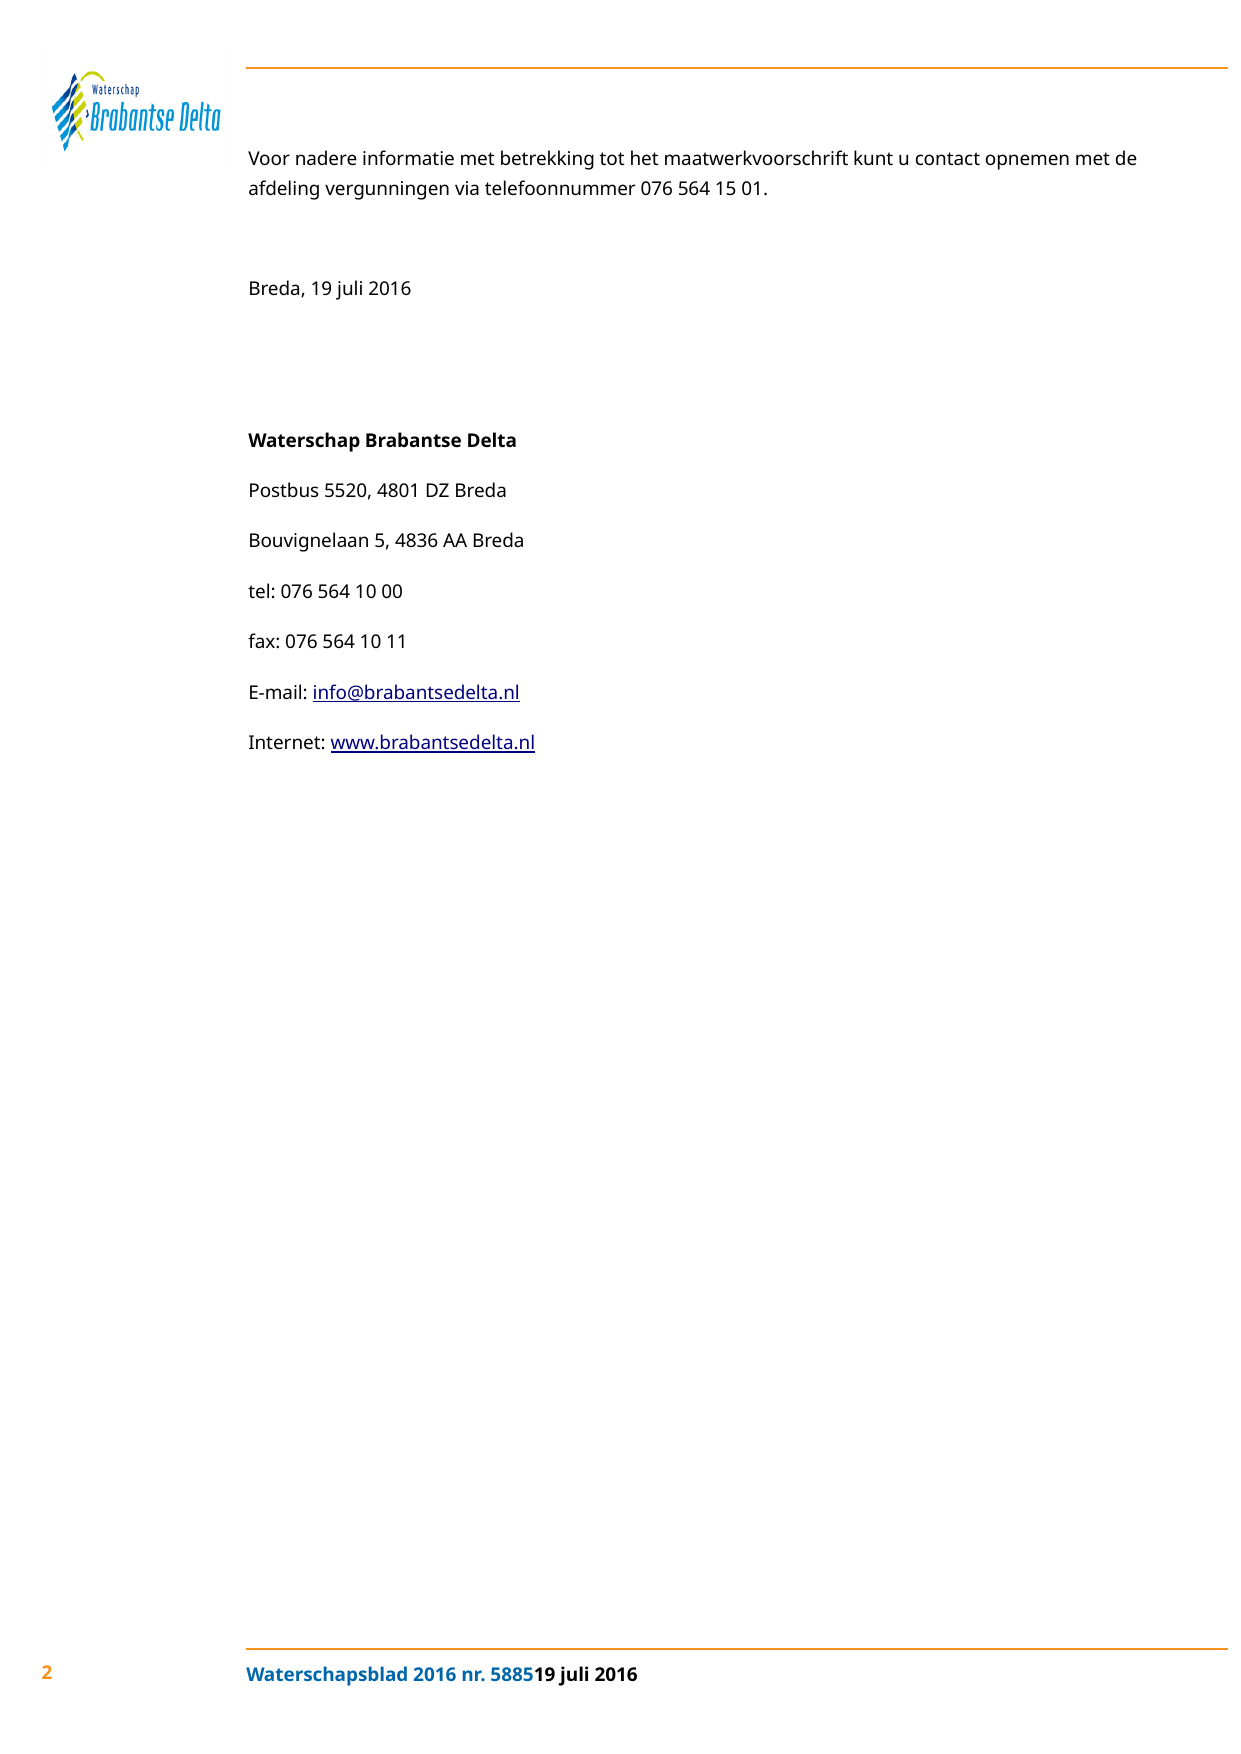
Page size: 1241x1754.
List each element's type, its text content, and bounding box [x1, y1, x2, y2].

text Breda, 19 juli 2016 [248, 276, 1152, 301]
text Internet: www.brabantsedelta.nl [248, 729, 1152, 755]
text Postbus 5520, 4801 DZ Breda [248, 477, 1152, 503]
text Voor nadere informatie met betrekking tot het maatwerkvoorschrift kunt u contact opnemen met de afdeling vergunningen via telefoonnummer 076 564 15 01. [248, 145, 1152, 201]
text fax: 076 564 10 11 [248, 628, 1152, 654]
picture [41, 47, 231, 172]
text tel: 076 564 10 00 [248, 578, 1152, 604]
text Bouvignelaan 5, 4836 AA Breda [248, 528, 1152, 553]
text Waterschap Brabantse Delta [248, 427, 1152, 453]
text E-mail: info@brabantsedelta.nl [248, 679, 1152, 705]
